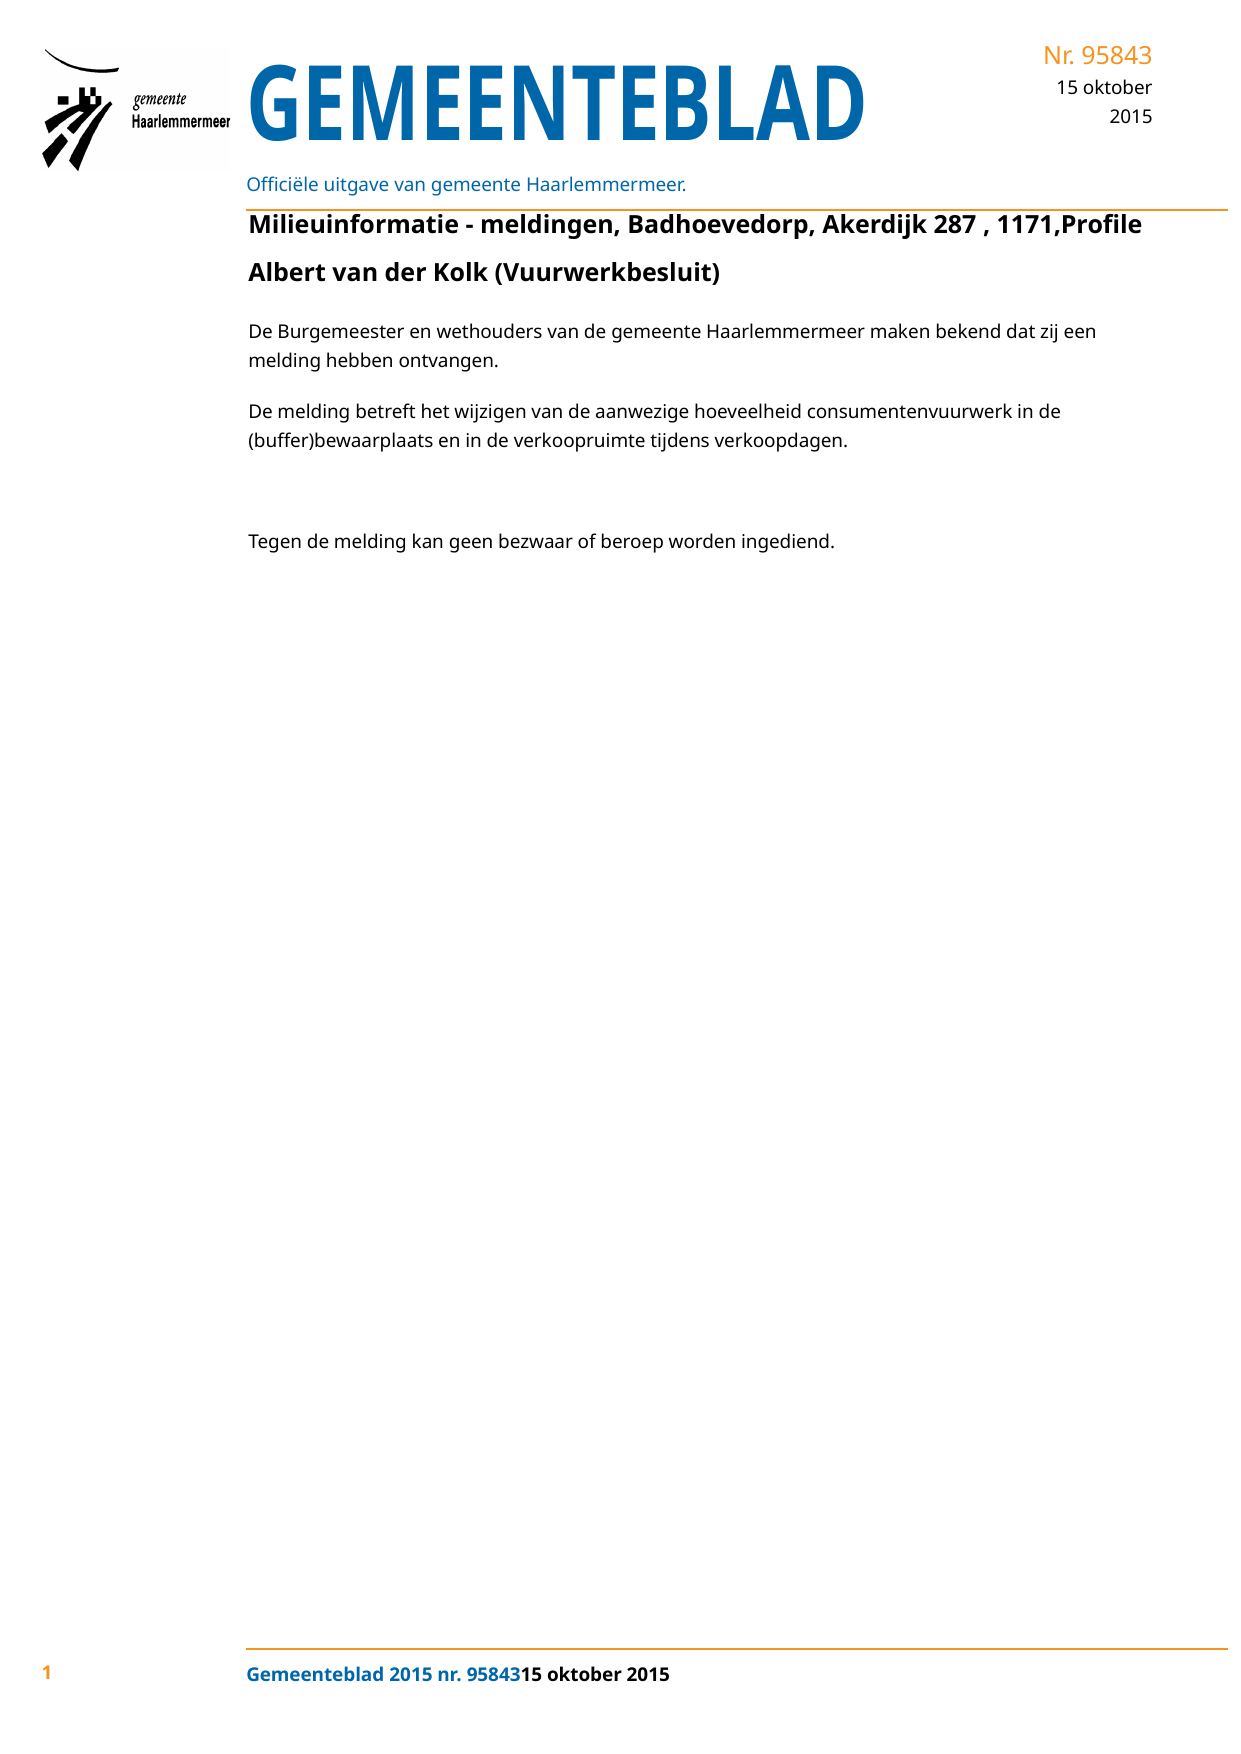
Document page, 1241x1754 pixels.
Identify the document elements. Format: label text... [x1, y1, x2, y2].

text De Burgemeester en wethouders van de gemeente Haarlemmermeer maken bekend dat zij een melding hebben ontvangen. [248, 318, 1152, 373]
text Milieuinformatie - meldingen, Badhoevedorp, Akerdijk 287 , 1171,Profile Albert van der Kolk (Vuurwerkbesluit) [248, 211, 1152, 288]
picture [41, 47, 231, 172]
text Tegen de melding kan geen bezwaar of beroep worden ingediend. [248, 528, 1152, 554]
text De melding betreft het wijzigen van de aanwezige hoeveelheid consumentenvuurwerk in de (buffer)bewaarplaats en in de verkoopruimte tijdens verkoopdagen. [248, 398, 1152, 453]
